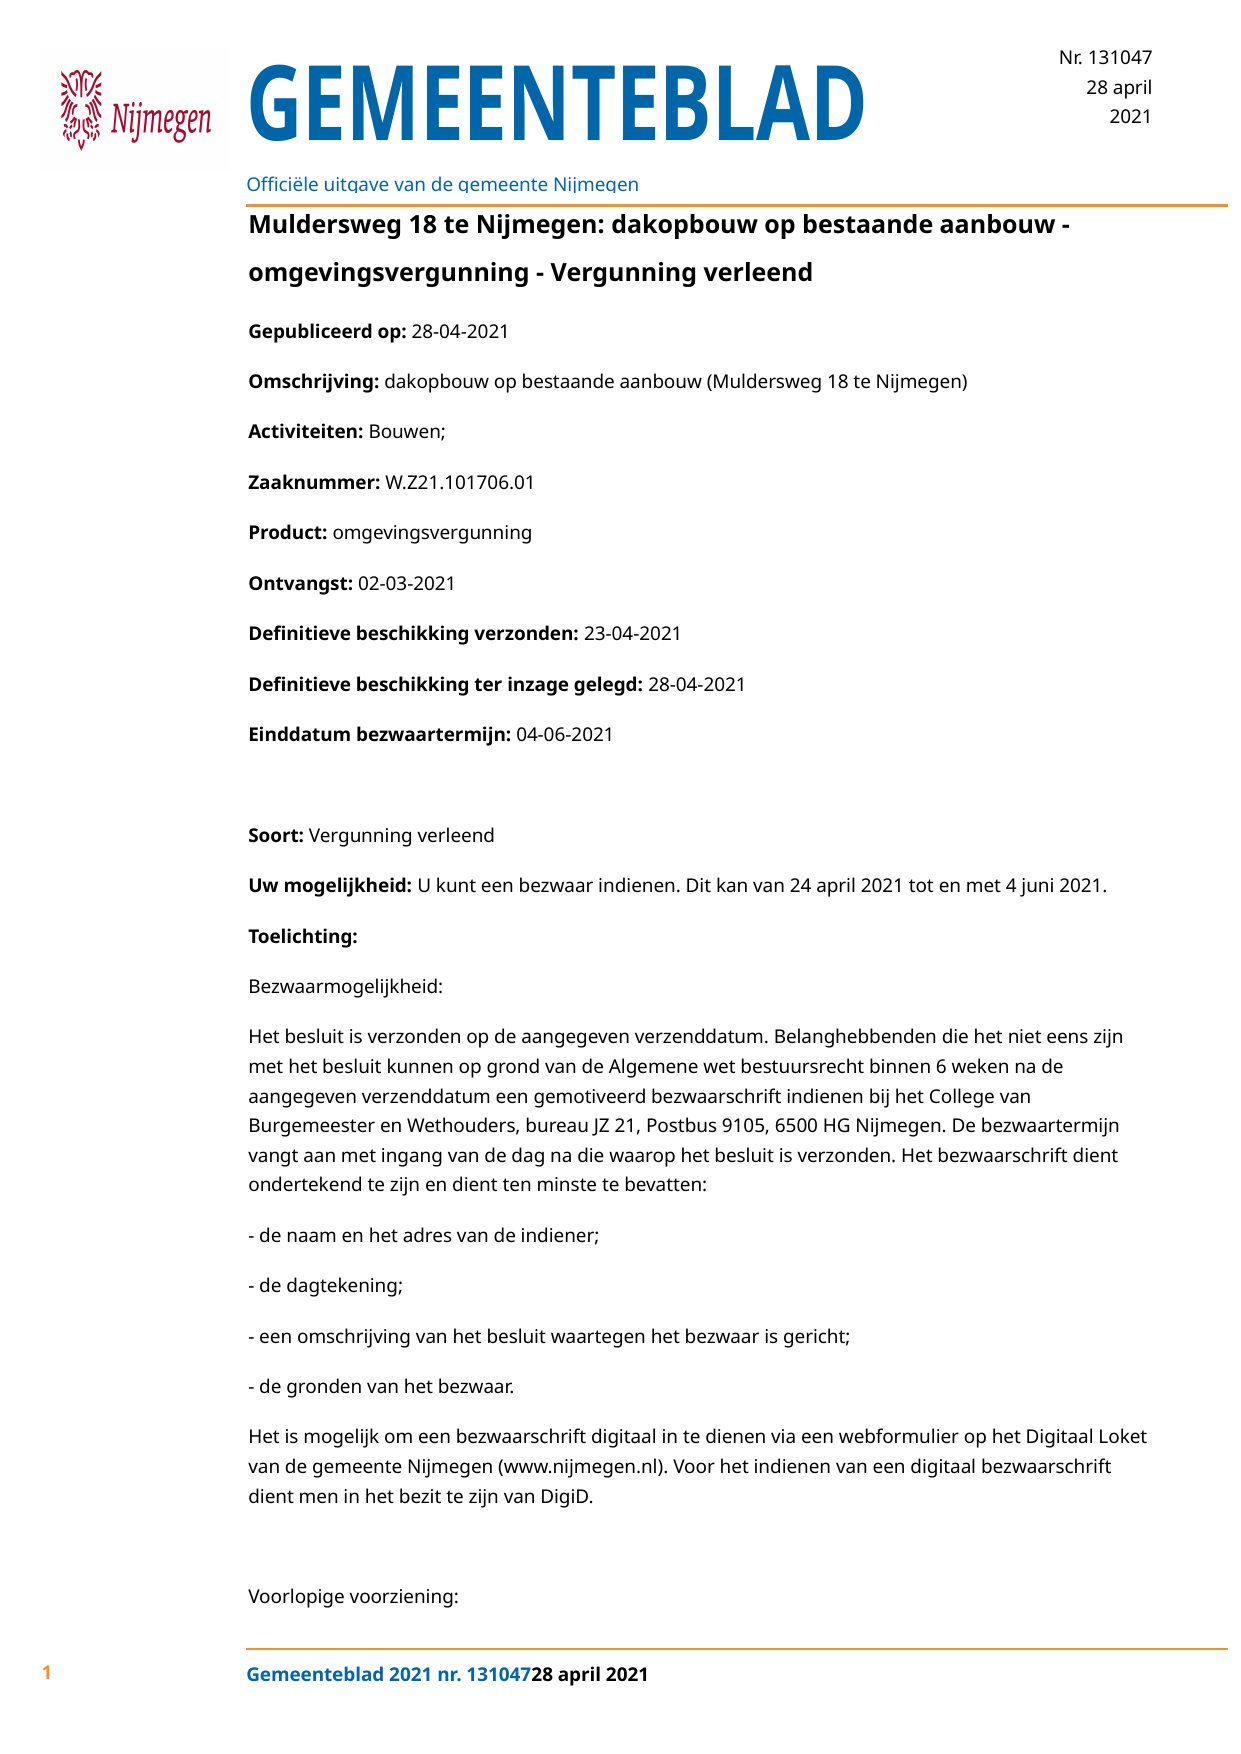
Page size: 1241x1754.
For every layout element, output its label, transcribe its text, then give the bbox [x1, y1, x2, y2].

text Uw mogelijkheid: U kunt een bezwaar indienen. Dit kan van 24 april 2021 tot en met 4 juni 2021. [248, 872, 1152, 898]
text Het besluit is verzonden op de aangegeven verzenddatum. Belanghebbenden die het niet eens zijn met het besluit kunnen op grond van de Algemene wet bestuursrecht binnen 6 weken na de aangegeven verzenddatum een gemotiveerd bezwaarschrift indienen bij het College van Burgemeester en Wethouders, bureau JZ 21, Postbus 9105, 6500 HG Nijmegen. De bezwaartermijn vangt aan met ingang van de dag na die waarop het besluit is verzonden. Het bezwaarschrift dient ondertekend te zijn en dient ten minste te bevatten: [248, 1024, 1152, 1197]
text Gepubliceerd op: 28-04-2021 [248, 318, 1152, 344]
picture [41, 47, 231, 172]
text Ontvangst: 02-03-2021 [248, 570, 1152, 596]
text Zaaknummer: W.Z21.101706.01 [248, 469, 1152, 495]
text Omschrijving: dakopbouw op bestaande aanbouw (Muldersweg 18 te Nijmegen) [248, 368, 1152, 394]
text Toelichting: [248, 923, 1152, 949]
text - de dagtekening; [248, 1272, 1152, 1298]
text Het is mogelijk om een bezwaarschrift digitaal in te dienen via een webformulier op het Digitaal Loket van de gemeente Nijmegen (www.nijmegen.nl). Voor het indienen van een digitaal bezwaarschrift dient men in het bezit te zijn van DigiD. [248, 1424, 1152, 1509]
text Bezwaarmogelijkheid: [248, 973, 1152, 999]
text - de naam en het adres van de indiener; [248, 1222, 1152, 1248]
text Soort: Vergunning verleend [248, 822, 1152, 848]
text Activiteiten: Bouwen; [248, 419, 1152, 444]
text Einddatum bezwaartermijn: 04-06-2021 [248, 721, 1152, 747]
text Definitieve beschikking ter inzage gelegd: 28-04-2021 [248, 671, 1152, 697]
text Muldersweg 18 te Nijmegen: dakopbouw op bestaande aanbouw - omgevingsvergunning - Vergunning verleend [248, 207, 1152, 288]
text - de gronden van het bezwaar. [248, 1373, 1152, 1399]
text Voorlopige voorziening: [248, 1584, 1152, 1609]
text Definitieve beschikking verzonden: 23-04-2021 [248, 620, 1152, 646]
text Product: omgevingsvergunning [248, 519, 1152, 545]
text - een omschrijving van het besluit waartegen het bezwaar is gericht; [248, 1323, 1152, 1349]
